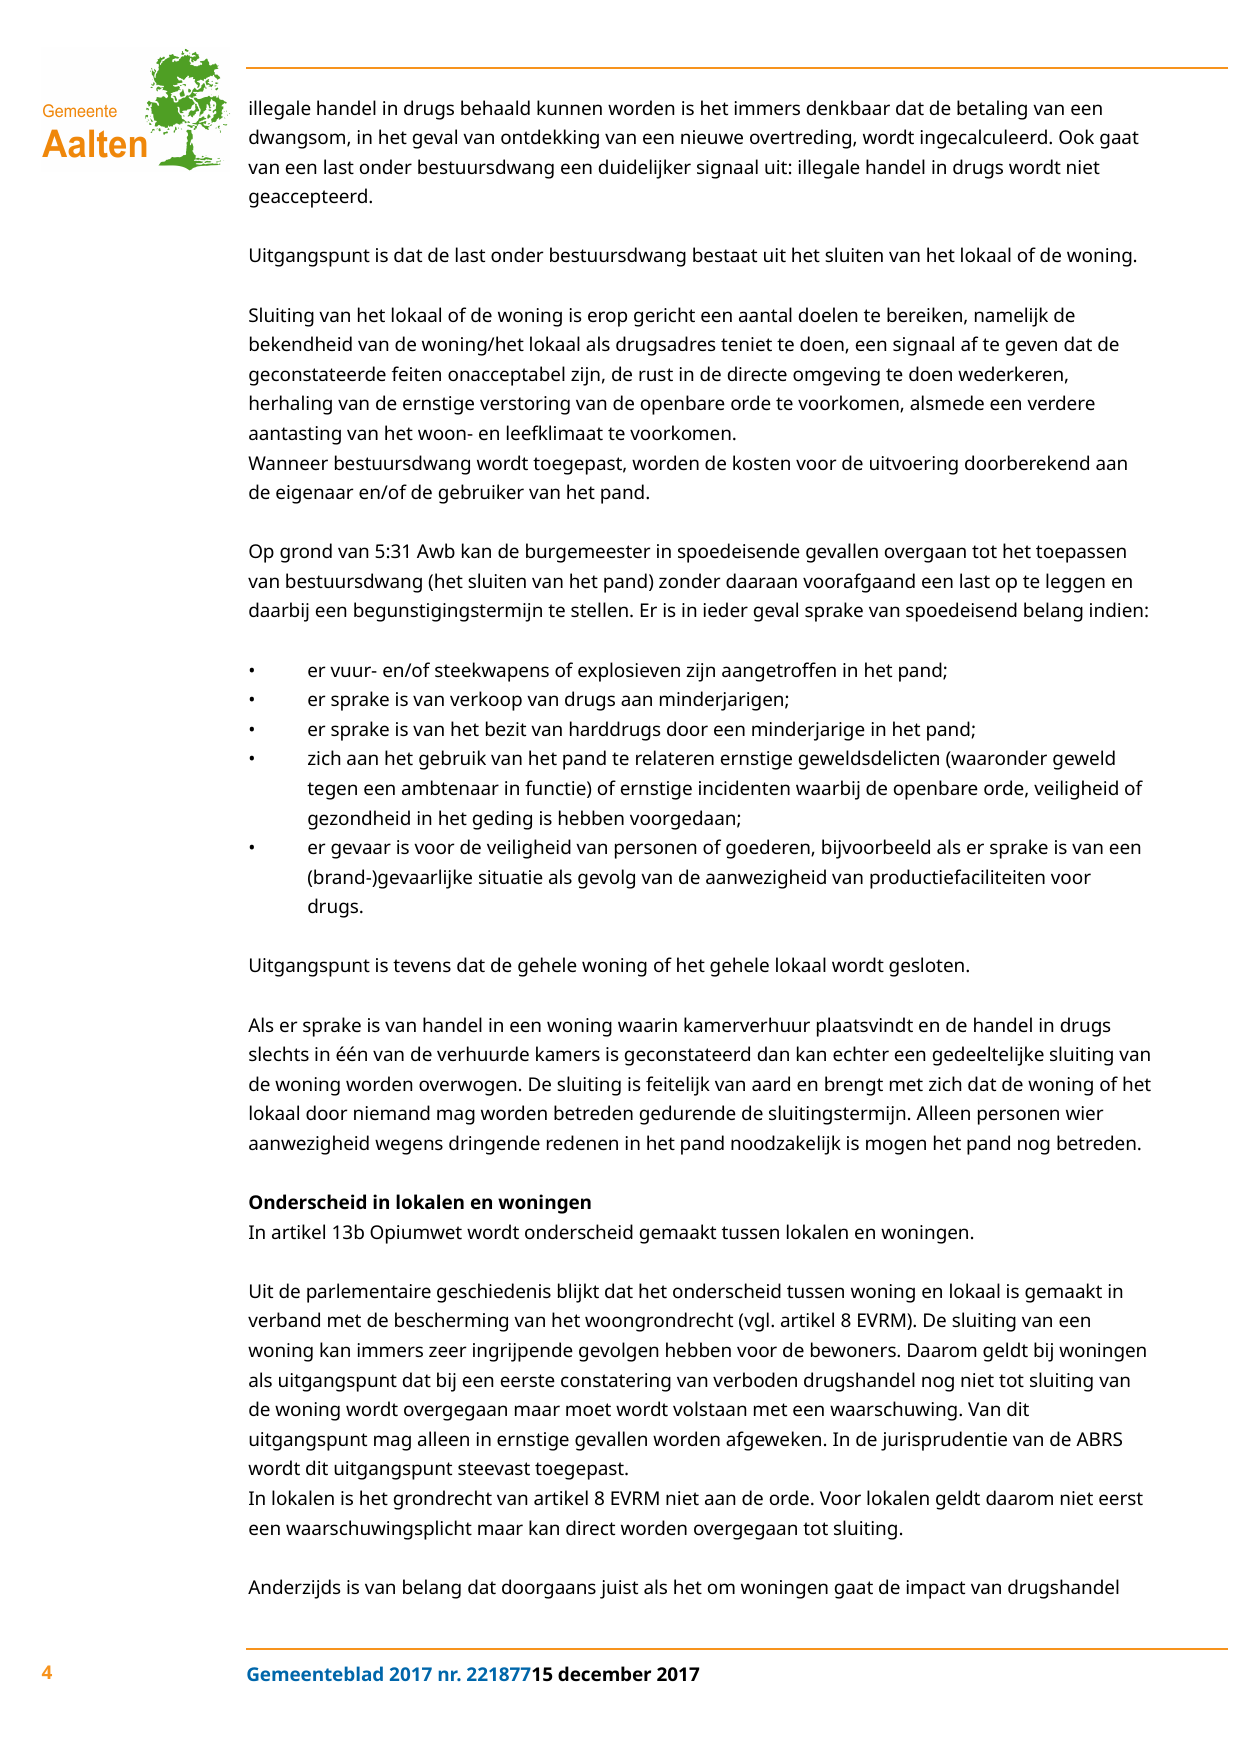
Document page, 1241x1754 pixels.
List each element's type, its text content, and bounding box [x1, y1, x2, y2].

list er vuur- en/of steekwapens of explosieven zijn aangetroffen in het pand; [248, 657, 1152, 683]
text Als er sprake is van handel in een woning waarin kamerverhuur plaatsvindt en de handel in drugs slechts in één van de verhuurde kamers is geconstateerd dan kan echter een gedeeltelijke sluiting van de woning worden overwogen. De sluiting is feitelijk van aard en brengt met zich dat de woning of het lokaal door niemand mag worden betreden gedurende de sluitingstermijn. Alleen personen wier aanwezigheid wegens dringende redenen in het pand noodzakelijk is mogen het pand nog betreden. [248, 1012, 1152, 1156]
text In artikel 13b Opiumwet wordt onderscheid gemaakt tussen lokalen en woningen. [248, 1219, 1152, 1245]
text In lokalen is het grondrecht van artikel 8 EVRM niet aan de orde. Voor lokalen geldt daarom niet eerst een waarschuwingsplicht maar kan direct worden overgegaan tot sluiting. [248, 1485, 1152, 1541]
text Op grond van 5:31 Awb kan de burgemeester in spoedeisende gevallen overgaan tot het toepassen van bestuursdwang (het sluiten van het pand) zonder daaraan voorafgaand een last op te leggen en daarbij een begunstigingstermijn te stellen. Er is in ieder geval sprake van spoedeisend belang indien: [248, 538, 1152, 623]
list zich aan het gebruik van het pand te relateren ernstige geweldsdelicten (waaronder geweld tegen een ambtenaar in functie) of ernstige incidenten waarbij de openbare orde, veiligheid of gezondheid in het geding is hebben voorgedaan; [248, 746, 1152, 831]
text Uitgangspunt is dat de last onder bestuursdwang bestaat uit het sluiten van het lokaal of de woning. [248, 243, 1152, 268]
text Sluiting van het lokaal of de woning is erop gericht een aantal doelen te bereiken, namelijk de bekendheid van de woning/het lokaal als drugsadres teniet te doen, een signaal af te geven dat de geconstateerde feiten onacceptabel zijn, de rust in de directe omgeving te doen wederkeren, herhaling van de ernstige verstoring van de openbare orde te voorkomen, alsmede een verdere aantasting van het woon- en leefklimaat te voorkomen. [248, 302, 1152, 446]
text Uit de parlementaire geschiedenis blijkt dat het onderscheid tussen woning en lokaal is gemaakt in verband met de bescherming van het woongrondrecht (vgl. artikel 8 EVRM). De sluiting van een woning kan immers zeer ingrijpende gevolgen hebben voor de bewoners. Daarom geldt bij woningen als uitgangspunt dat bij een eerste constatering van verboden drugshandel nog niet tot sluiting van de woning wordt overgegaan maar moet wordt volstaan met een waarschuwing. Van dit uitgangspunt mag alleen in ernstige gevallen worden afgeweken. In de jurisprudentie van de ABRS wordt dit uitgangspunt steevast toegepast. [248, 1278, 1152, 1481]
picture [41, 47, 231, 172]
text Wanneer bestuursdwang wordt toegepast, worden de kosten voor de uitvoering doorberekend aan de eigenaar en/of de gebruiker van het pand. [248, 450, 1152, 505]
list er sprake is van verkoop van drugs aan minderjarigen; [248, 686, 1152, 712]
list er sprake is van het bezit van harddrugs door een minderjarige in het pand; [248, 716, 1152, 742]
text Anderzijds is van belang dat doorgaans juist als het om woningen gaat de impact van drugshandel [248, 1574, 1152, 1600]
text Uitgangspunt is tevens dat de gehele woning of het gehele lokaal wordt gesloten. [248, 953, 1152, 978]
list er gevaar is voor de veiligheid van personen of goederen, bijvoorbeeld als er sprake is van een (brand-)gevaarlijke situatie als gevolg van de aanwezigheid van productiefaciliteiten voor drugs. [248, 834, 1152, 919]
text Onderscheid in lokalen en woningen [248, 1189, 1152, 1215]
text illegale handel in drugs behaald kunnen worden is het immers denkbaar dat de betaling van een dwangsom, in het geval van ontdekking van een nieuwe overtreding, wordt ingecalculeerd. Ook gaat van een last onder bestuursdwang een duidelijker signaal uit: illegale handel in drugs wordt niet geaccepteerd. [248, 95, 1152, 209]
